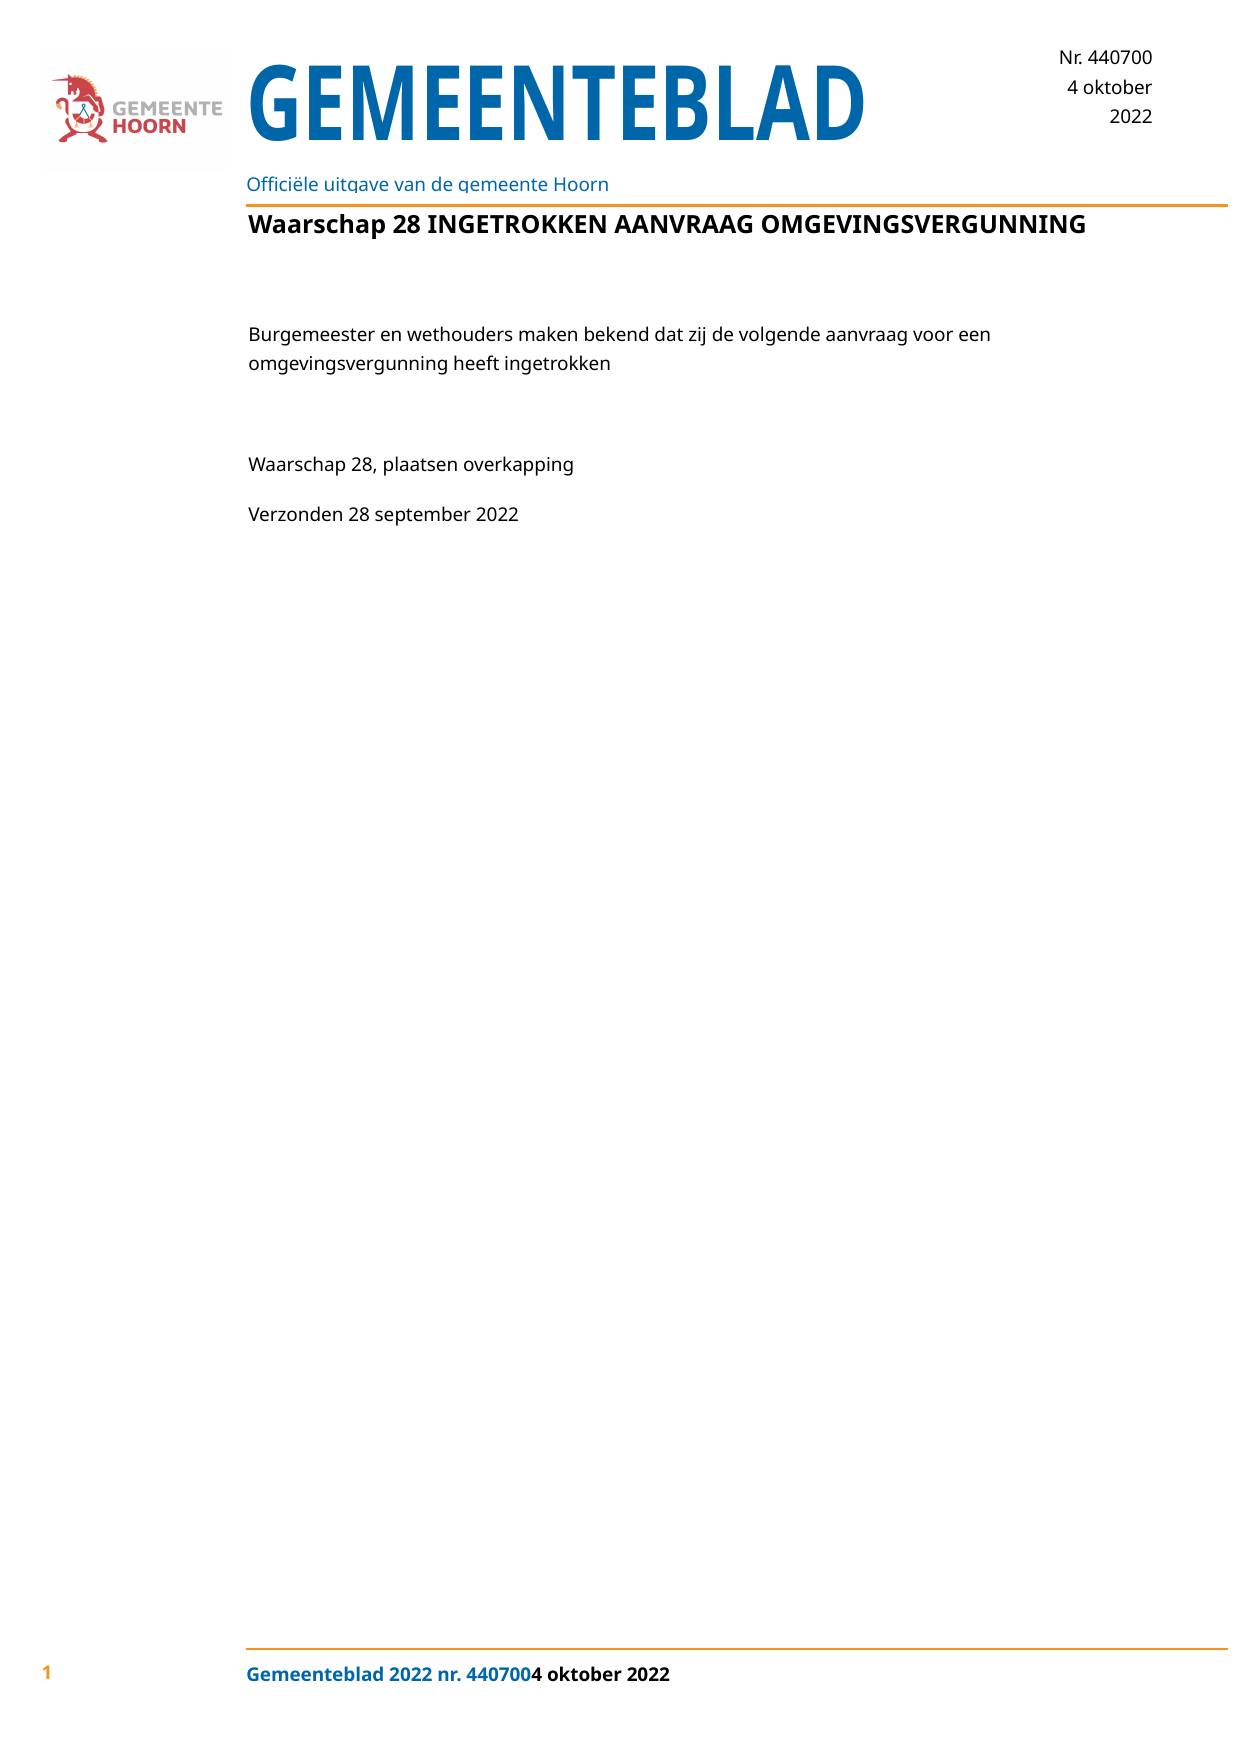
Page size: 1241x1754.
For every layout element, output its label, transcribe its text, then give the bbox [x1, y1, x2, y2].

text Verzonden 28 september 2022 [248, 502, 1152, 527]
text Waarschap 28, plaatsen overkapping [248, 451, 1152, 477]
text Waarschap 28 INGETROKKEN AANVRAAG OMGEVINGSVERGUNNING [248, 207, 1152, 241]
picture [41, 47, 231, 172]
text Burgemeester en wethouders maken bekend dat zij de volgende aanvraag voor een omgevingsvergunning heeft ingetrokken [248, 321, 1152, 376]
